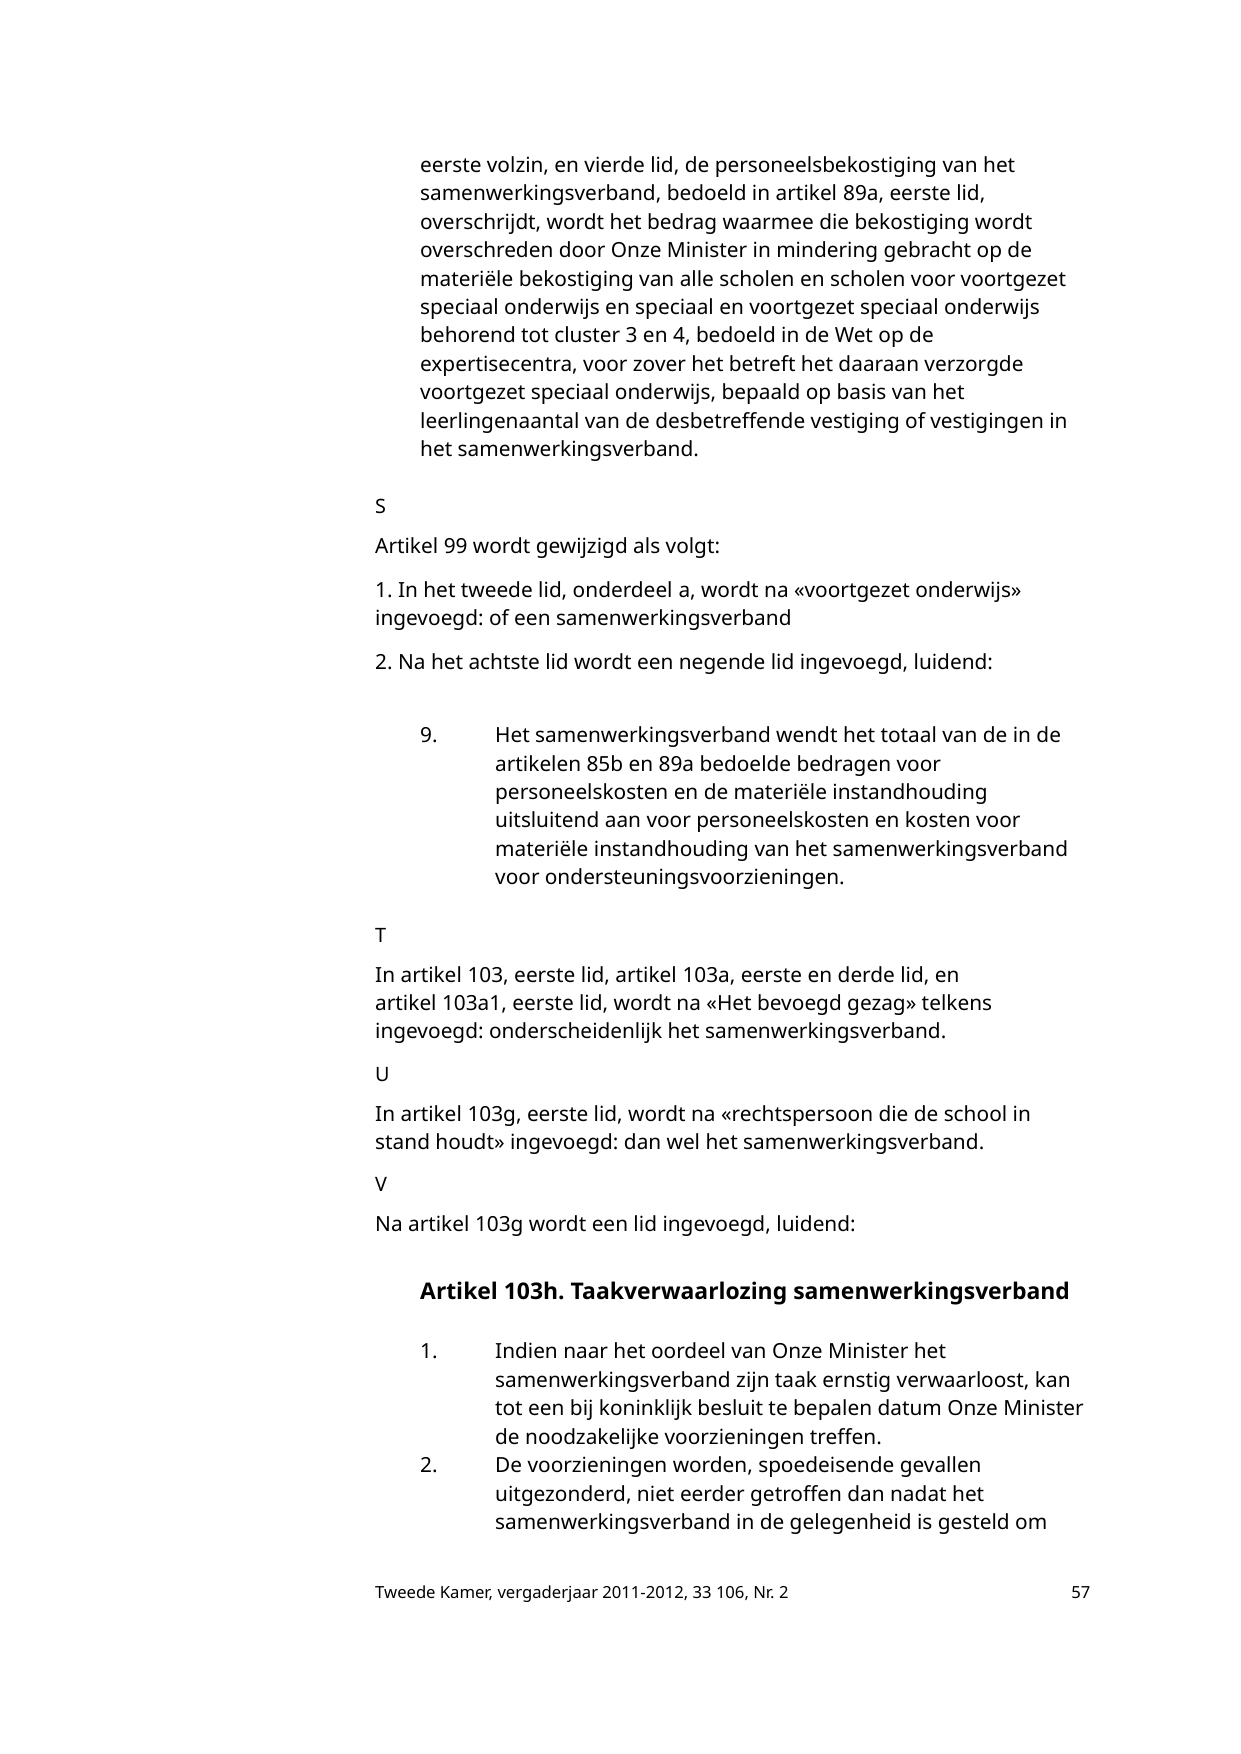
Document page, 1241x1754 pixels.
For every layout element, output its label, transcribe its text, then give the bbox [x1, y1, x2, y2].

text T [375, 921, 1090, 948]
text S [375, 493, 1090, 520]
subtitle Artikel 103h. Taakverwaarlozing samenwerkingsverband [420, 1275, 1090, 1307]
list De voorzieningen worden, spoedeisende gevallen uitgezonderd, niet eerder getroffen dan nadat het samenwerkingsverband in de gelegenheid is gesteld om [420, 1450, 1090, 1536]
text eerste volzin, en vierde lid, de personeelsbekostiging van het samenwerkingsverband, bedoeld in artikel 89a, eerste lid, overschrijdt, wordt het bedrag waarmee die bekostiging wordt overschreden door Onze Minister in mindering gebracht op de materiële bekostiging van alle scholen en scholen voor voortgezet speciaal onderwijs en speciaal en voortgezet speciaal onderwijs behorend tot cluster 3 en 4, bedoeld in de Wet op de expertisecentra, voor zover het betreft het daaraan verzorgde voortgezet speciaal onderwijs, bepaald op basis van het leerlingenaantal van de desbetreffende vestiging of vestigingen in het samenwerkingsverband. [420, 150, 1090, 463]
list Indien naar het oordeel van Onze Minister het samenwerkingsverband zijn taak ernstig verwaarloost, kan tot een bij koninklijk besluit te bepalen datum Onze Minister de noodzakelijke voorzieningen treffen. [420, 1337, 1090, 1450]
text Artikel 99 wordt gewijzigd als volgt: [375, 532, 1090, 560]
text In artikel 103, eerste lid, artikel 103a, eerste en derde lid, en artikel 103a1, eerste lid, wordt na «Het bevoegd gezag» telkens ingevoegd: onderscheidenlijk het samenwerkingsverband. [375, 960, 1090, 1045]
text Na artikel 103g wordt een lid ingevoegd, luidend: [375, 1209, 1090, 1238]
text 1. In het tweede lid, onderdeel a, wordt na «voortgezet onderwijs» ingevoegd: of een samenwerkingsverband [375, 575, 1090, 632]
text V [375, 1171, 1090, 1198]
list Het samenwerkingsverband wendt het totaal van de in de artikelen 85b en 89a bedoelde bedragen voor personeelskosten en de materiële instandhouding uitsluitend aan voor personeelskosten en kosten voor materiële instandhouding van het samenwerkingsverband voor ondersteuningsvoorzieningen. [420, 720, 1090, 891]
text U [375, 1060, 1090, 1087]
text In artikel 103g, eerste lid, wordt na «rechtspersoon die de school in stand houdt» ingevoegd: dan wel het samenwerkingsverband. [375, 1099, 1090, 1156]
text 2. Na het achtste lid wordt een negende lid ingevoegd, luidend: [375, 647, 1090, 675]
